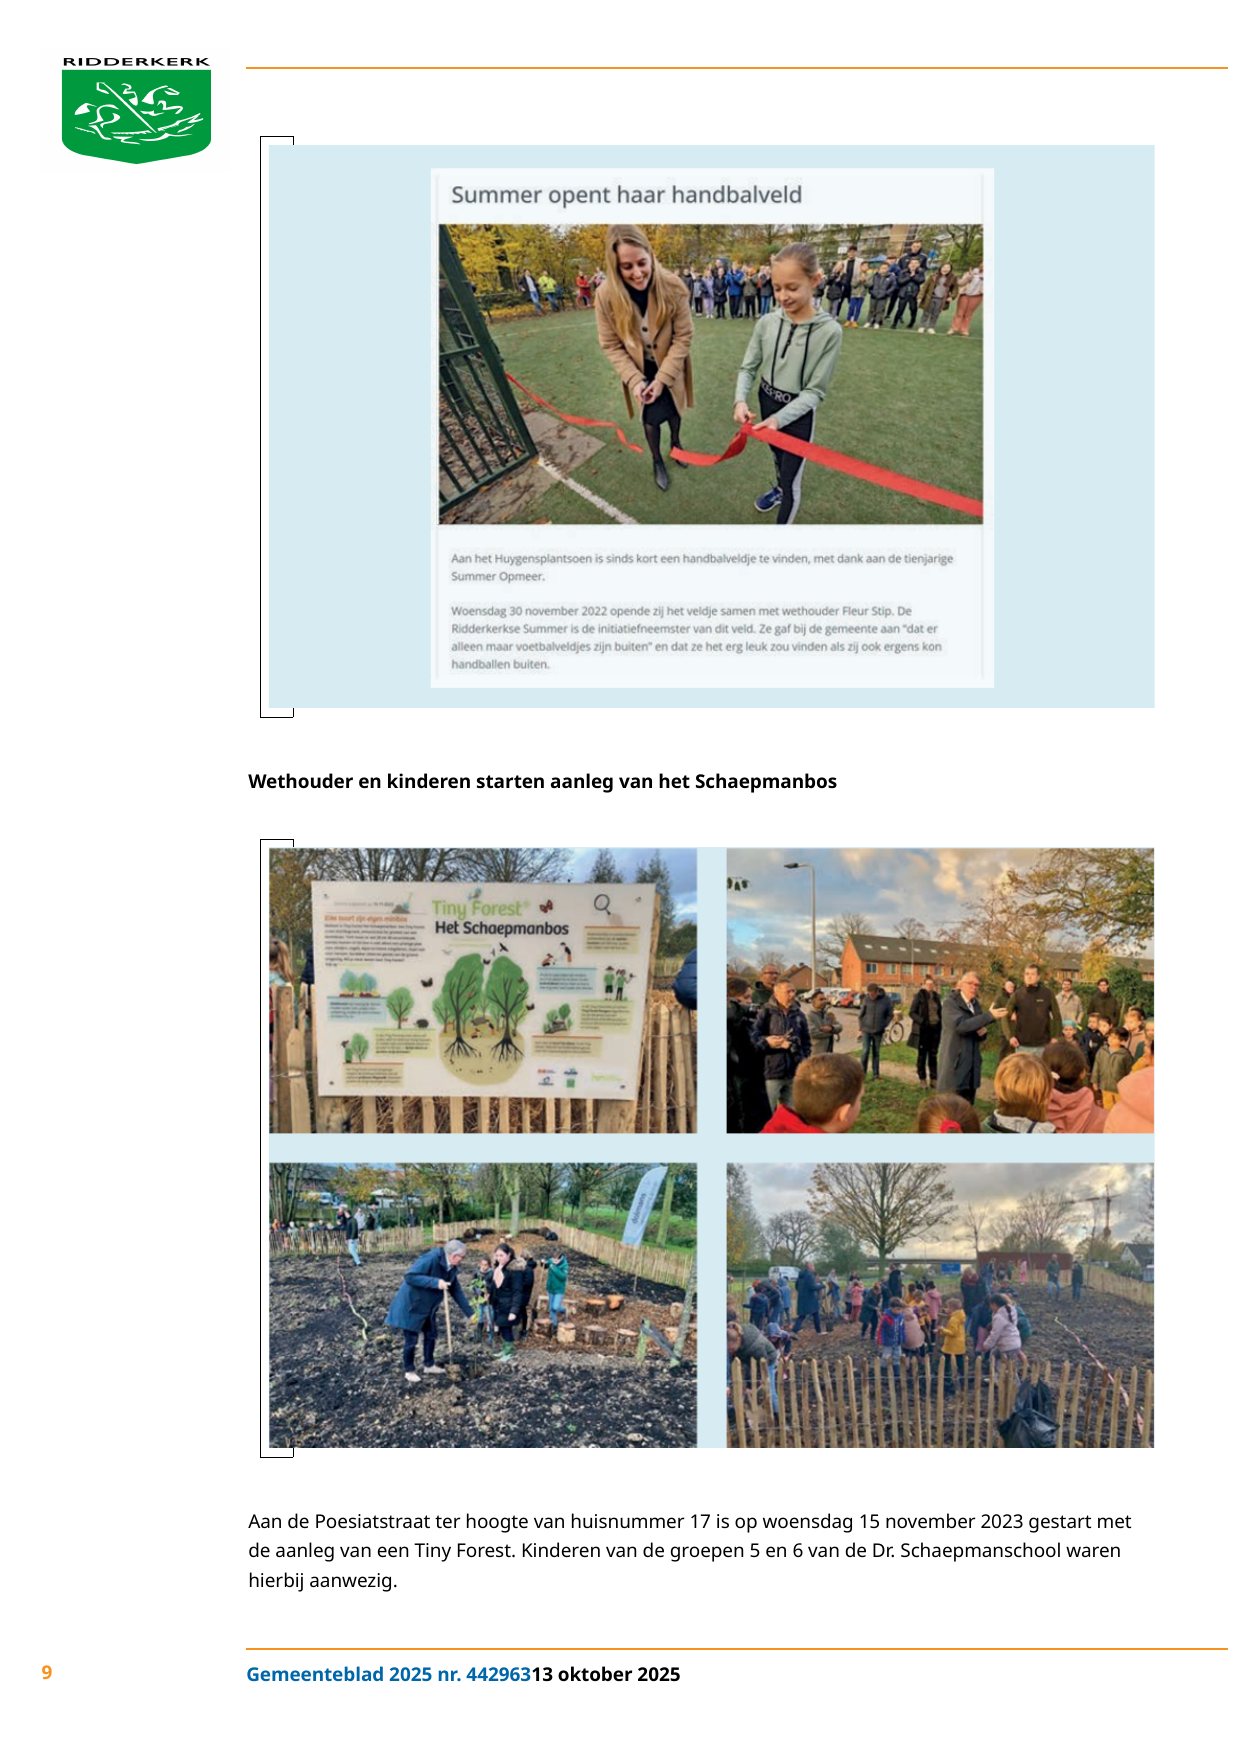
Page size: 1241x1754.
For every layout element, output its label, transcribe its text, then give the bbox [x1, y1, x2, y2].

text Wethouder en kinderen starten aanleg van het Schaepmanbos [248, 768, 1152, 794]
picture [41, 47, 231, 172]
picture [268, 145, 1155, 708]
picture [268, 847, 1155, 1448]
text Aan de Poesiatstraat ter hoogte van huisnummer 17 is op woensdag 15 november 2023 gestart met de aanleg van een Tiny Forest. Kinderen van de groepen 5 en 6 van de Dr. Schaepmanschool waren hierbij aanwezig. [248, 1508, 1152, 1593]
